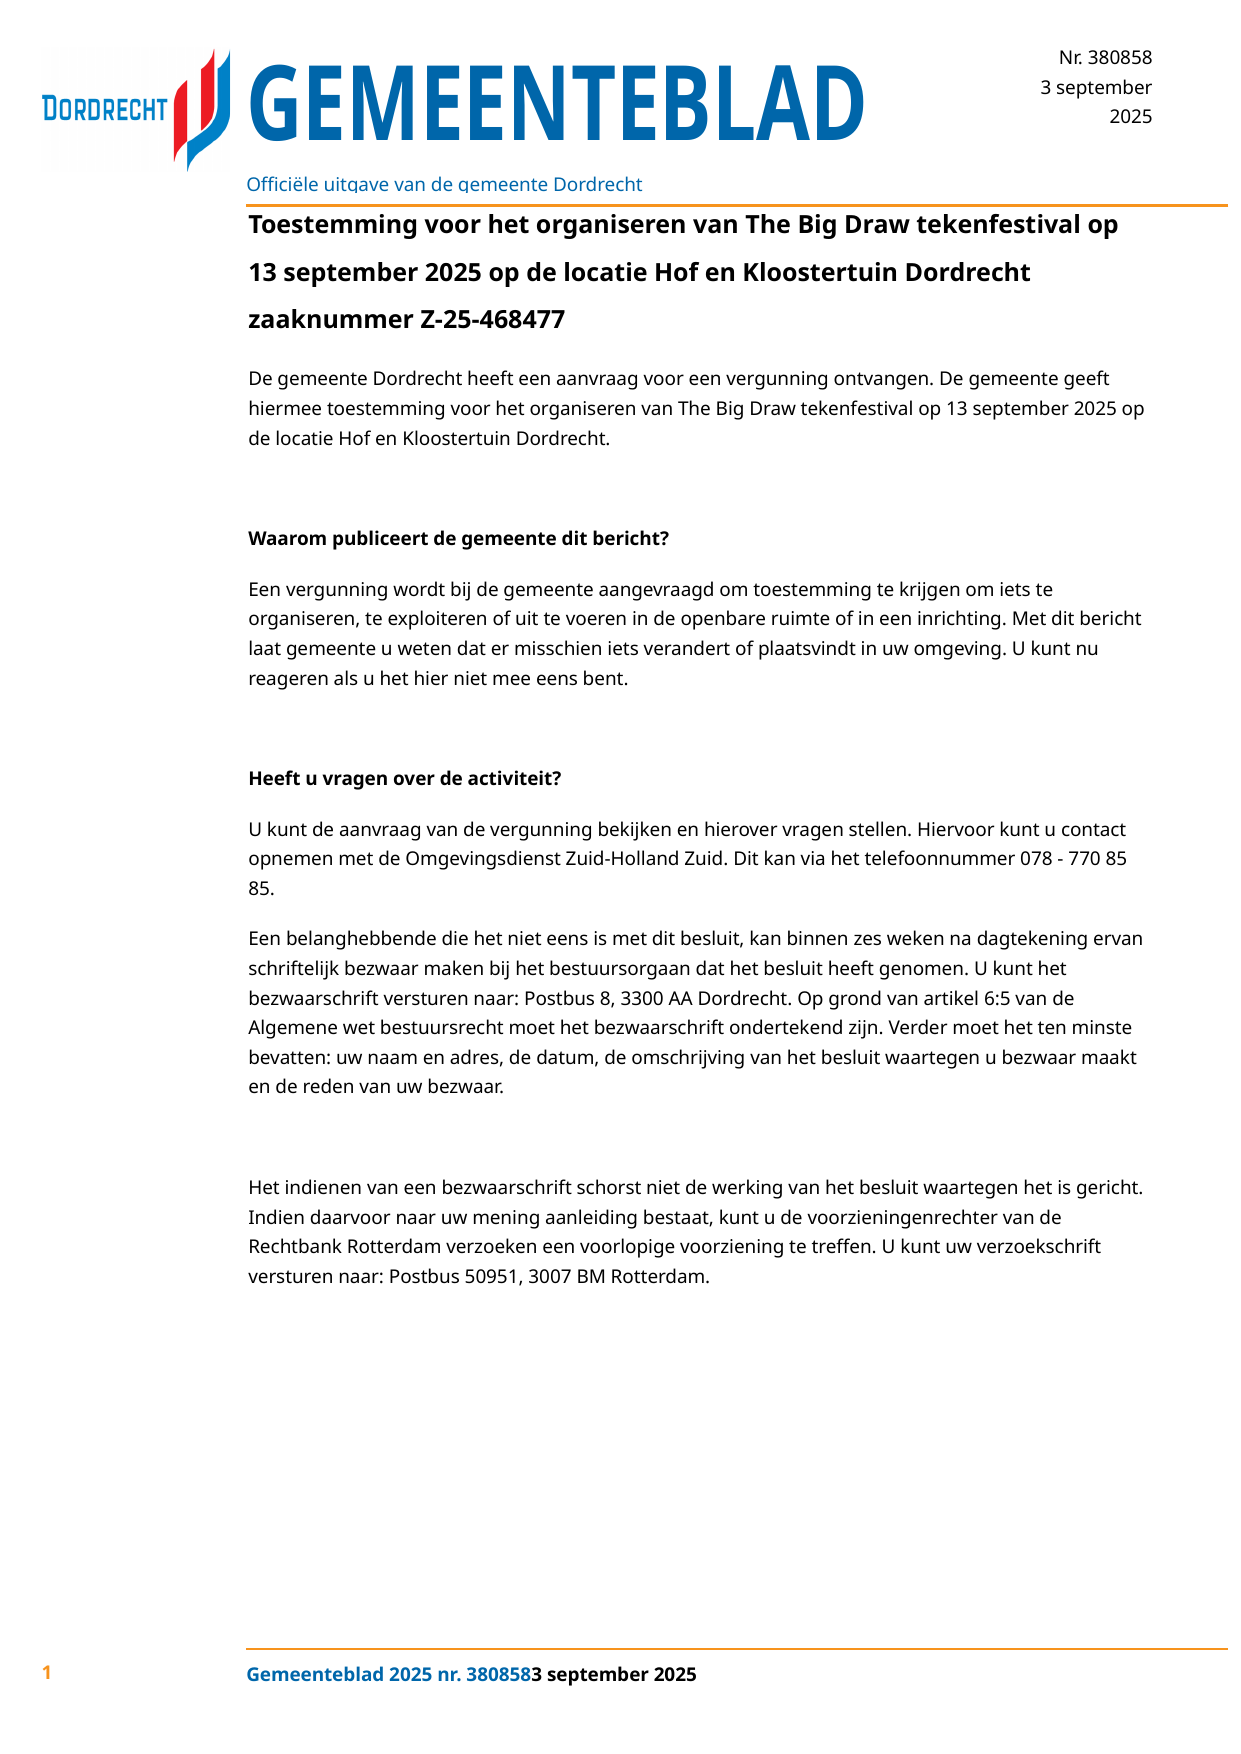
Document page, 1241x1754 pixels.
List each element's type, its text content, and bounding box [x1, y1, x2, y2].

picture [41, 47, 231, 172]
text Waarom publiceert de gemeente dit bericht? [248, 526, 1152, 551]
text Toestemming voor het organiseren van The Big Draw tekenfestival op 13 september 2025 op de locatie Hof en Kloostertuin Dordrecht zaaknummer Z-25-468477 [248, 207, 1152, 336]
text Het indienen van een bezwaarschrift schorst niet de werking van het besluit waartegen het is gericht. Indien daarvoor naar uw mening aanleiding bestaat, kunt u de voorzieningenrechter van de Rechtbank Rotterdam verzoeken een voorlopige voorziening te treffen. U kunt uw verzoekschrift versturen naar: Postbus 50951, 3007 BM Rotterdam. [248, 1174, 1152, 1289]
text Een vergunning wordt bij de gemeente aangevraagd om toestemming te krijgen om iets te organiseren, te exploiteren of uit te voeren in de openbare ruimte of in een inrichting. Met dit bericht laat gemeente u weten dat er misschien iets verandert of plaatsvindt in uw omgeving. U kunt nu reageren als u het hier niet mee eens bent. [248, 576, 1152, 690]
text Heeft u vragen over de activiteit? [248, 766, 1152, 791]
text De gemeente Dordrecht heeft een aanvraag voor een vergunning ontvangen. De gemeente geeft hiermee toestemming voor het organiseren van The Big Draw tekenfestival op 13 september 2025 op de locatie Hof en Kloostertuin Dordrecht. [248, 366, 1152, 450]
text U kunt de aanvraag van de vergunning bekijken en hierover vragen stellen. Hiervoor kunt u contact opnemen met de Omgevingsdienst Zuid-Holland Zuid. Dit kan via het telefoonnummer 078 - 770 85 85. [248, 816, 1152, 901]
text Een belanghebbende die het niet eens is met dit besluit, kan binnen zes weken na dagtekening ervan schriftelijk bezwaar maken bij het bestuursorgaan dat het besluit heeft genomen. U kunt het bezwaarschrift versturen naar: Postbus 8, 3300 AA Dordrecht. Op grond van artikel 6:5 van de Algemene wet bestuursrecht moet het bezwaarschrift ondertekend zijn. Verder moet het ten minste bevatten: uw naam en adres, de datum, de omschrijving van het besluit waartegen u bezwaar maakt en de reden van uw bezwaar. [248, 926, 1152, 1099]
